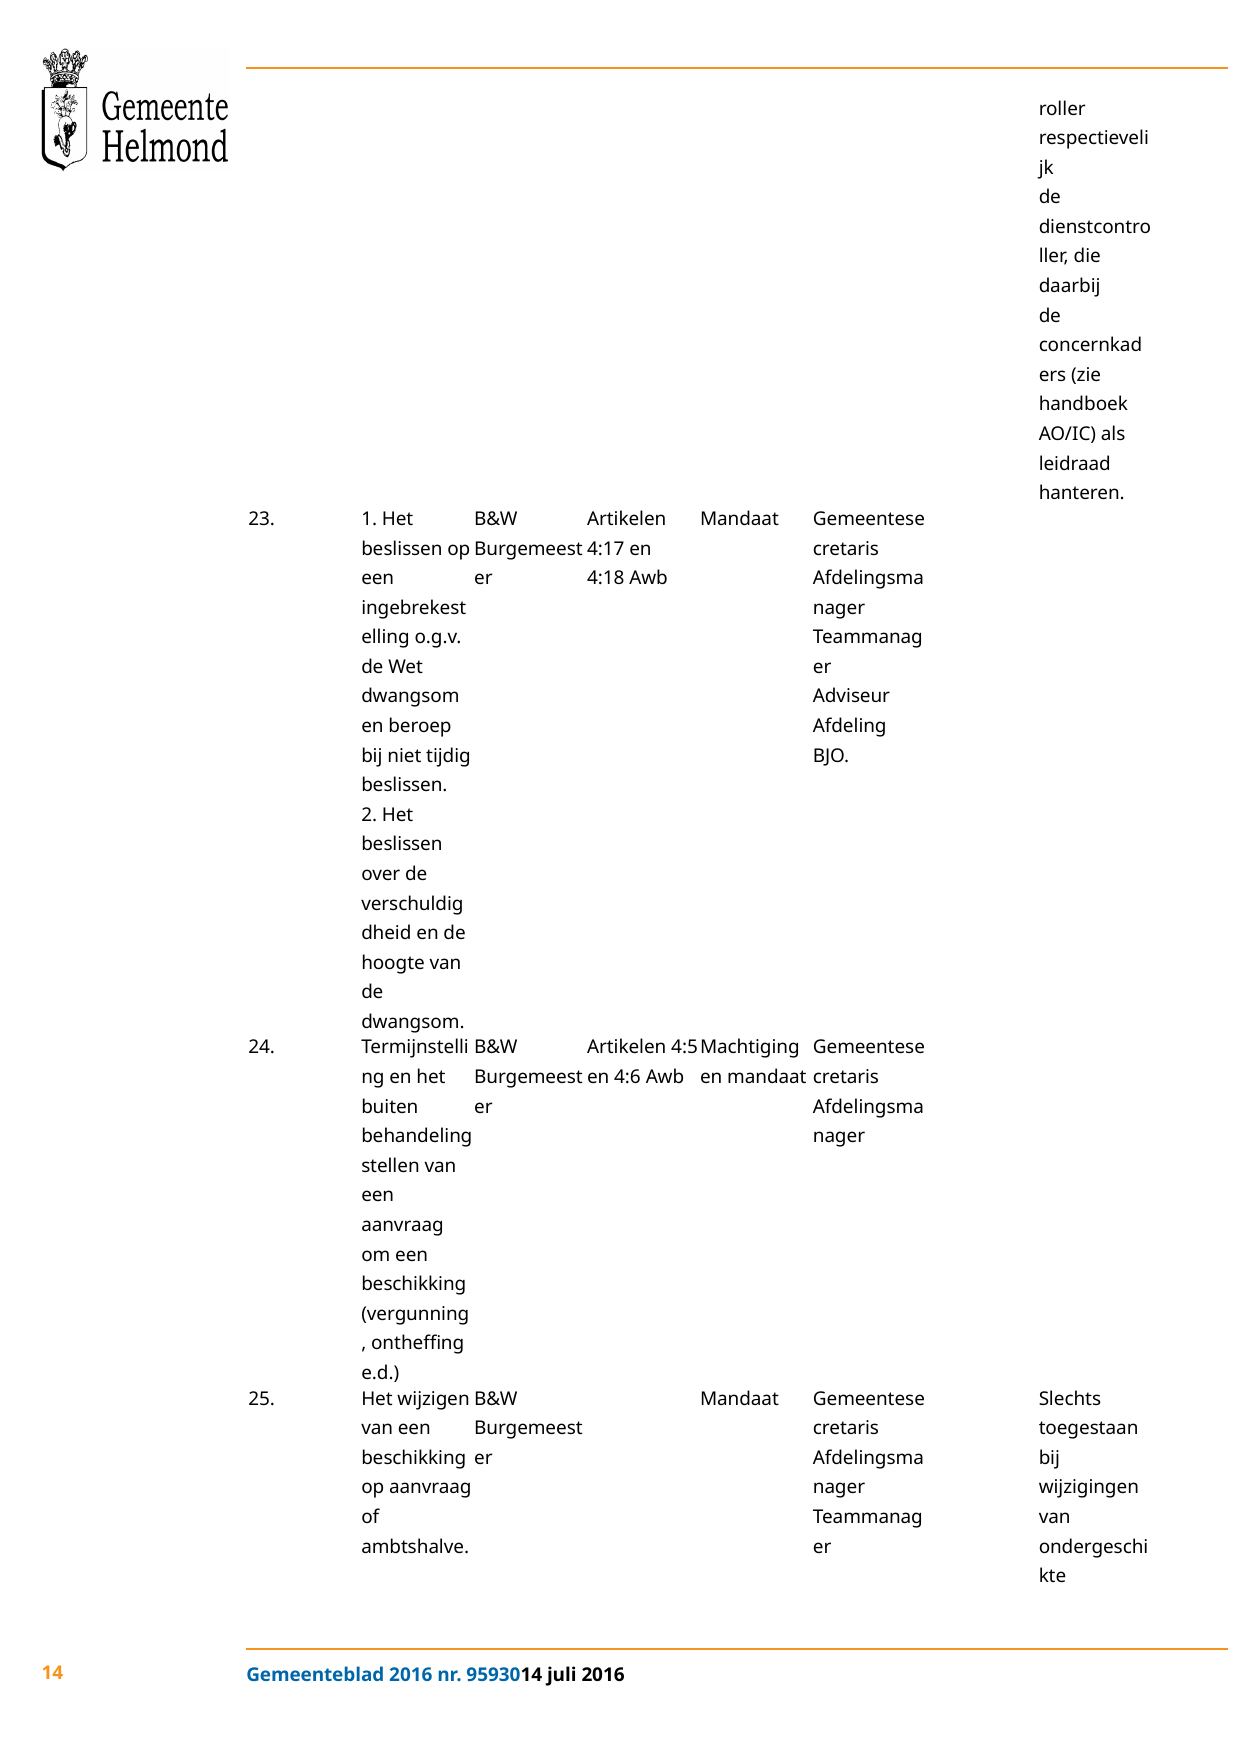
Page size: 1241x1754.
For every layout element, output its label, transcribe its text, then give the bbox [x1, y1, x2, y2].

table_cell Artikelen 4:17 en 4:18 Awb [587, 505, 700, 1034]
table_cell Artikelen 4:5 en 4:6 Awb [587, 1034, 700, 1385]
table_cell [587, 1385, 700, 1588]
table_cell [474, 95, 587, 505]
table_cell 23. [248, 505, 361, 1034]
table_cell [926, 505, 1038, 1034]
table_cell 25. [248, 1385, 361, 1588]
table_cell [926, 95, 1038, 505]
table_cell Machtiging en mandaat [700, 1034, 813, 1385]
table_cell Termijnstelling en het buiten behandeling stellen van een aanvraag om een beschikking (vergunning, ontheffing e.d.) [361, 1034, 474, 1385]
table_cell [926, 1385, 1038, 1588]
table_cell [1039, 1034, 1152, 1385]
table_cell 24. [248, 1034, 361, 1385]
table_cell [248, 95, 361, 505]
table_cell [926, 1034, 1038, 1385]
table_cell Gemeentesecretaris Afdelingsmanager Teammanager Adviseur Afdeling BJO. [813, 505, 926, 1034]
table_cell [700, 95, 813, 505]
picture [41, 47, 231, 172]
table_cell B&W Burgemeester [474, 1385, 587, 1588]
table_cell Slechts toegestaan bij wijzigingen van ondergeschikte [1039, 1385, 1152, 1588]
table_cell Gemeentesecretaris Afdelingsmanager Teammanager [813, 1385, 926, 1588]
table_cell Mandaat [700, 505, 813, 1034]
table_cell [587, 95, 700, 505]
table_cell roller respectievelijk de dienstcontroller, die daarbij de concernkaders (zie handboek AO/IC) als leidraad hanteren. [1039, 95, 1152, 505]
table_cell B&W Burgemeester [474, 505, 587, 1034]
table_cell [1039, 505, 1152, 1034]
table_cell Gemeentesecretaris Afdelingsmanager [813, 1034, 926, 1385]
table_cell Het wijzigen van een beschikking op aanvraag of ambtshalve. [361, 1385, 474, 1588]
table_cell [361, 95, 474, 505]
table_cell Mandaat [700, 1385, 813, 1588]
table_cell 1. Het beslissen op een ingebrekestelling o.g.v. de Wet dwangsom en beroep bij niet tijdig beslissen. 2. Het beslissen over de verschuldigdheid en de hoogte van de dwangsom. [361, 505, 474, 1034]
table_cell B&W Burgemeester [474, 1034, 587, 1385]
table_cell [813, 95, 926, 505]
